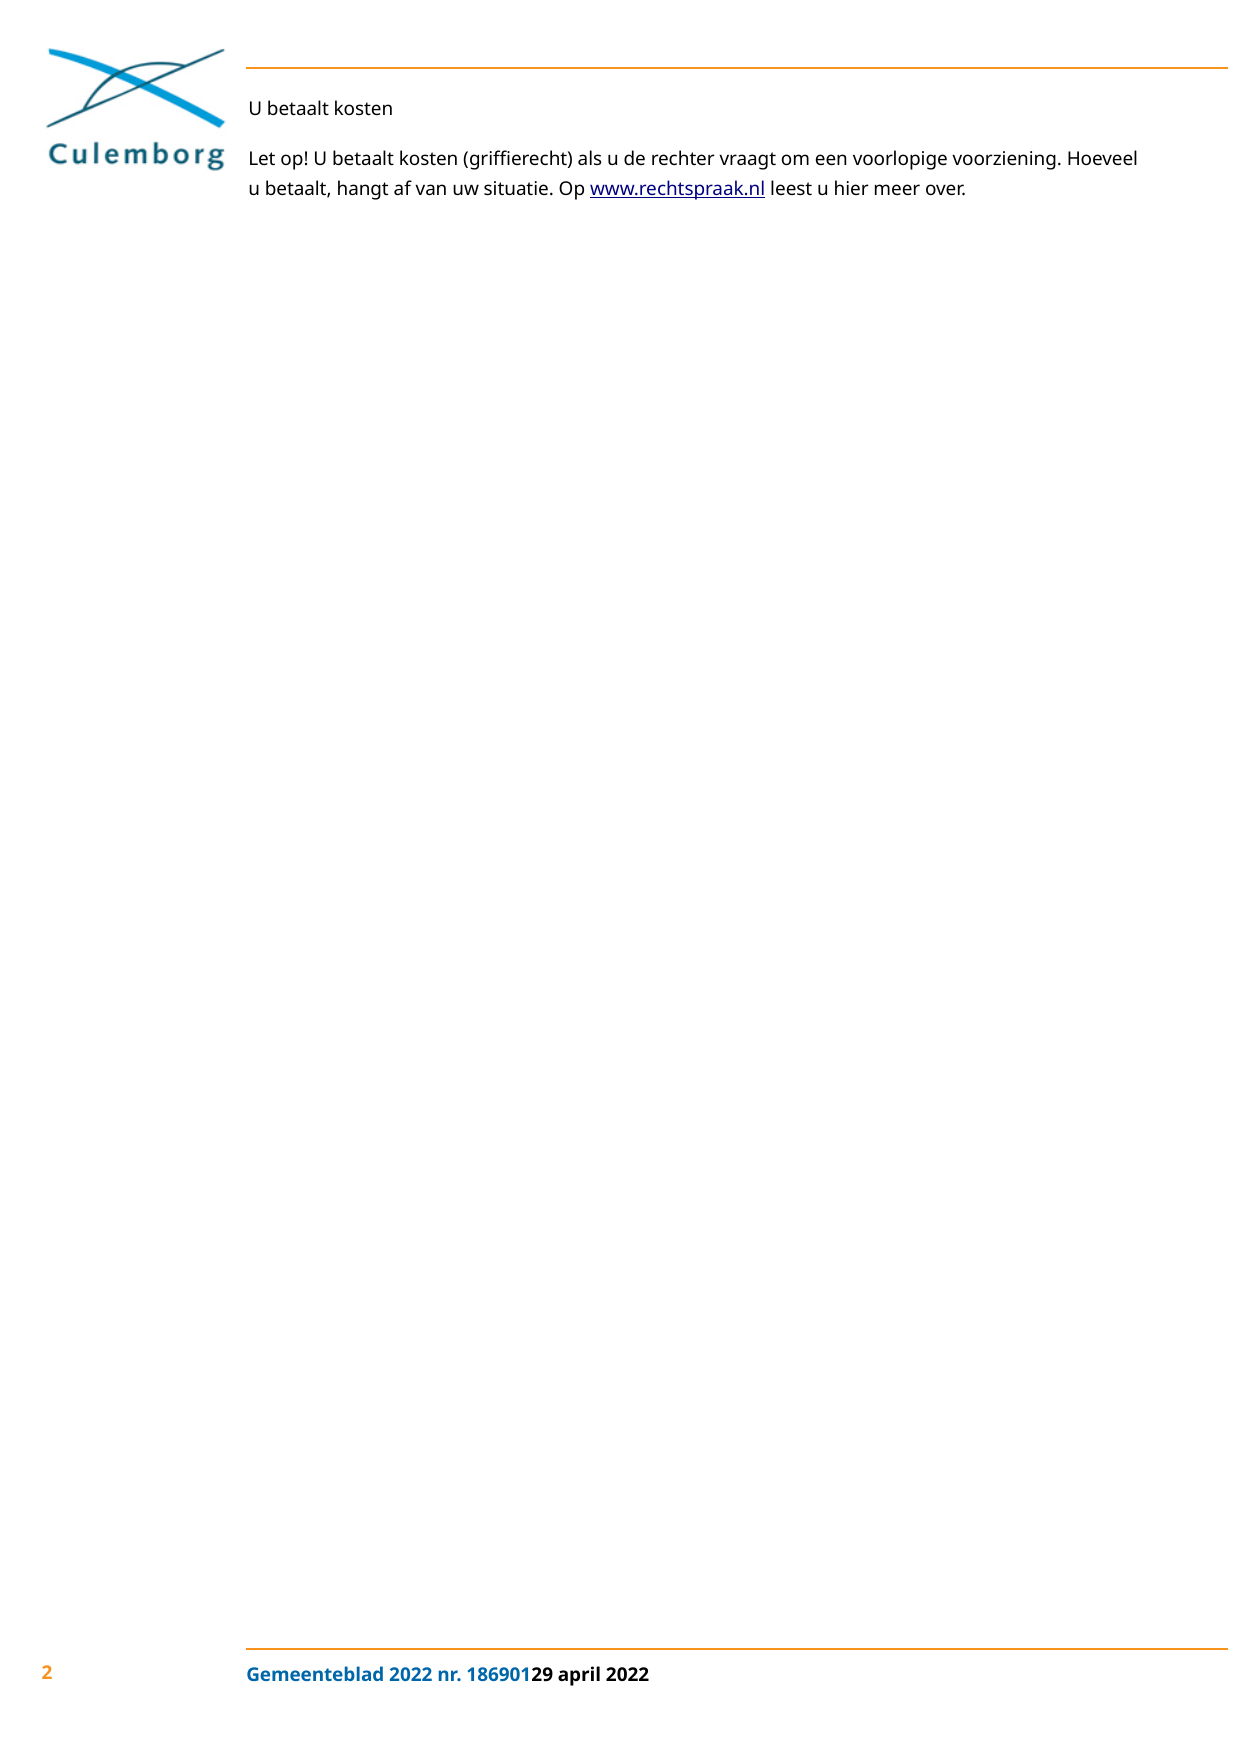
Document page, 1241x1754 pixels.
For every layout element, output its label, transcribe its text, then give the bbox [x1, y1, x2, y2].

text U betaalt kosten [248, 95, 1152, 121]
text Let op! U betaalt kosten (griffierecht) als u de rechter vraagt om een voorlopige voorziening. Hoeveel u betaalt, hangt af van uw situatie. Op www.rechtspraak.nl leest u hier meer over. [248, 145, 1152, 201]
picture [41, 47, 231, 172]
